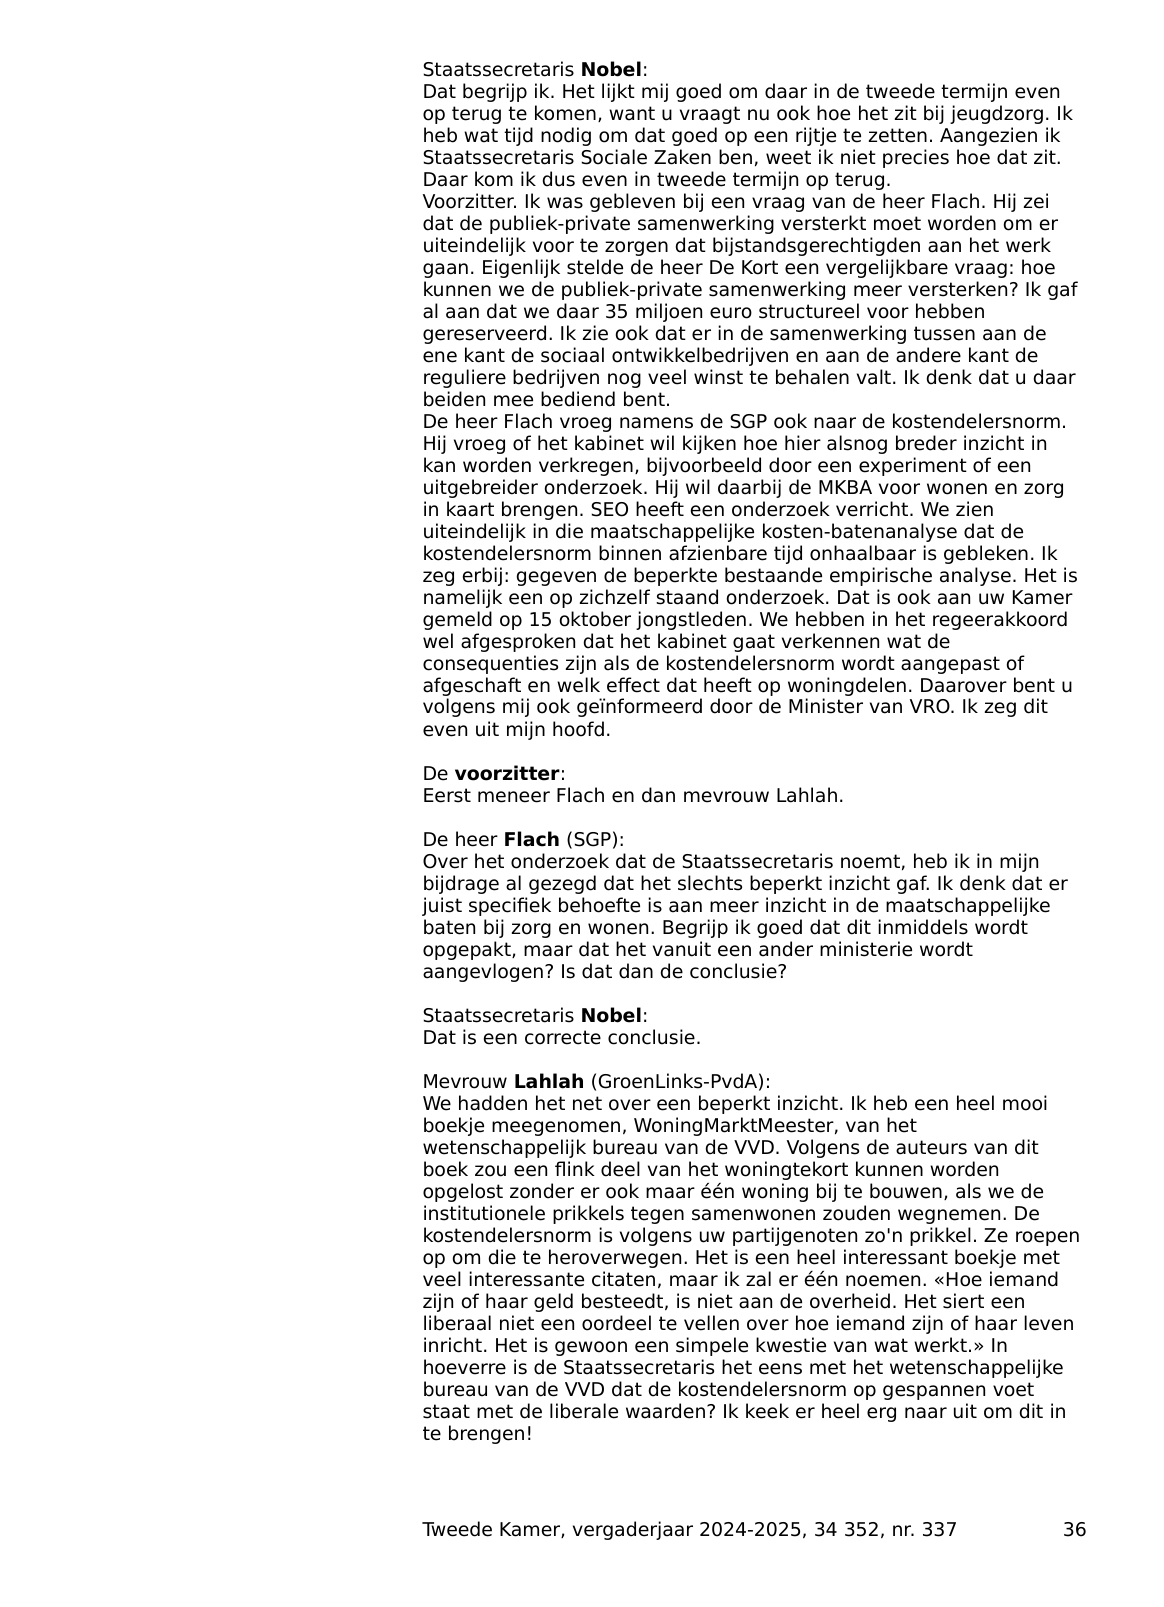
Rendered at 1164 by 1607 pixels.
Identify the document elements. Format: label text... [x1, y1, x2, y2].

text We hadden het net over een beperkt inzicht. Ik heb een heel mooi boekje meegenomen, WoningMarktMeester, van het wetenschappelijk bureau van de VVD. Volgens de auteurs van dit boek zou een flink deel van het woningtekort kunnen worden opgelost zonder er ook maar één woning bij te bouwen, als we de institutionele prikkels tegen samenwonen zouden wegnemen. De kostendelersnorm is volgens uw partijgenoten zo'n prikkel. Ze roepen op om die te heroverwegen. Het is een heel interessant boekje met veel interessante citaten, maar ik zal er één noemen. «Hoe iemand zijn of haar geld besteedt, is niet aan de overheid. Het siert een liberaal niet een oordeel te vellen over hoe iemand zijn of haar leven inricht. Het is gewoon een simpele kwestie van wat werkt.» In hoeverre is de Staatssecretaris het eens met het wetenschappelijke bureau van de VVD dat de kostendelersnorm op gespannen voet staat met de liberale waarden? Ik keek er heel erg naar uit om dit in te brengen! [422, 1093, 1087, 1444]
text Dat is een correcte conclusie. [422, 1027, 1087, 1049]
text De heer Flach (SGP): [422, 829, 1087, 851]
text Mevrouw Lahlah (GroenLinks-PvdA): [422, 1071, 1087, 1093]
text De voorzitter: [422, 763, 1087, 784]
text Dat begrijp ik. Het lijkt mij goed om daar in de tweede termijn even op terug te komen, want u vraagt nu ook hoe het zit bij jeugdzorg. Ik heb wat tijd nodig om dat goed op een rijtje te zetten. Aangezien ik Staatssecretaris Sociale Zaken ben, weet ik niet precies hoe dat zit. Daar kom ik dus even in tweede termijn op terug. [422, 81, 1087, 191]
text Eerst meneer Flach en dan mevrouw Lahlah. [422, 784, 1087, 807]
text De heer Flach vroeg namens de SGP ook naar de kostendelersnorm. Hij vroeg of het kabinet wil kijken hoe hier alsnog breder inzicht in kan worden verkregen, bijvoorbeeld door een experiment of een uitgebreider onderzoek. Hij wil daarbij de MKBA voor wonen en zorg in kaart brengen. SEO heeft een onderzoek verricht. We zien uiteindelijk in die maatschappelijke kosten-batenanalyse dat de kostendelersnorm binnen afzienbare tijd onhaalbaar is gebleken. Ik zeg erbij: gegeven de beperkte bestaande empirische analyse. Het is namelijk een op zichzelf staand onderzoek. Dat is ook aan uw Kamer gemeld op 15 oktober jongstleden. We hebben in het regeerakkoord wel afgesproken dat het kabinet gaat verkennen wat de consequenties zijn als de kostendelersnorm wordt aangepast of afgeschaft en welk effect dat heeft op woningdelen. Daarover bent u volgens mij ook geïnformeerd door de Minister van VRO. Ik zeg dit even uit mijn hoofd. [422, 411, 1087, 740]
text Staatssecretaris Nobel: [422, 59, 1087, 81]
text Over het onderzoek dat de Staatssecretaris noemt, heb ik in mijn bijdrage al gezegd dat het slechts beperkt inzicht gaf. Ik denk dat er juist specifiek behoefte is aan meer inzicht in de maatschappelijke baten bij zorg en wonen. Begrijp ik goed dat dit inmiddels wordt opgepakt, maar dat het vanuit een ander ministerie wordt aangevlogen? Is dat dan de conclusie? [422, 851, 1087, 983]
text Staatssecretaris Nobel: [422, 1005, 1087, 1027]
text Voorzitter. Ik was gebleven bij een vraag van de heer Flach. Hij zei dat de publiek-private samenwerking versterkt moet worden om er uiteindelijk voor te zorgen dat bijstandsgerechtigden aan het werk gaan. Eigenlijk stelde de heer De Kort een vergelijkbare vraag: hoe kunnen we de publiek-private samenwerking meer versterken? Ik gaf al aan dat we daar 35 miljoen euro structureel voor hebben gereserveerd. Ik zie ook dat er in de samenwerking tussen aan de ene kant de sociaal ontwikkelbedrijven en aan de andere kant de reguliere bedrijven nog veel winst te behalen valt. Ik denk dat u daar beiden mee bediend bent. [422, 191, 1087, 411]
